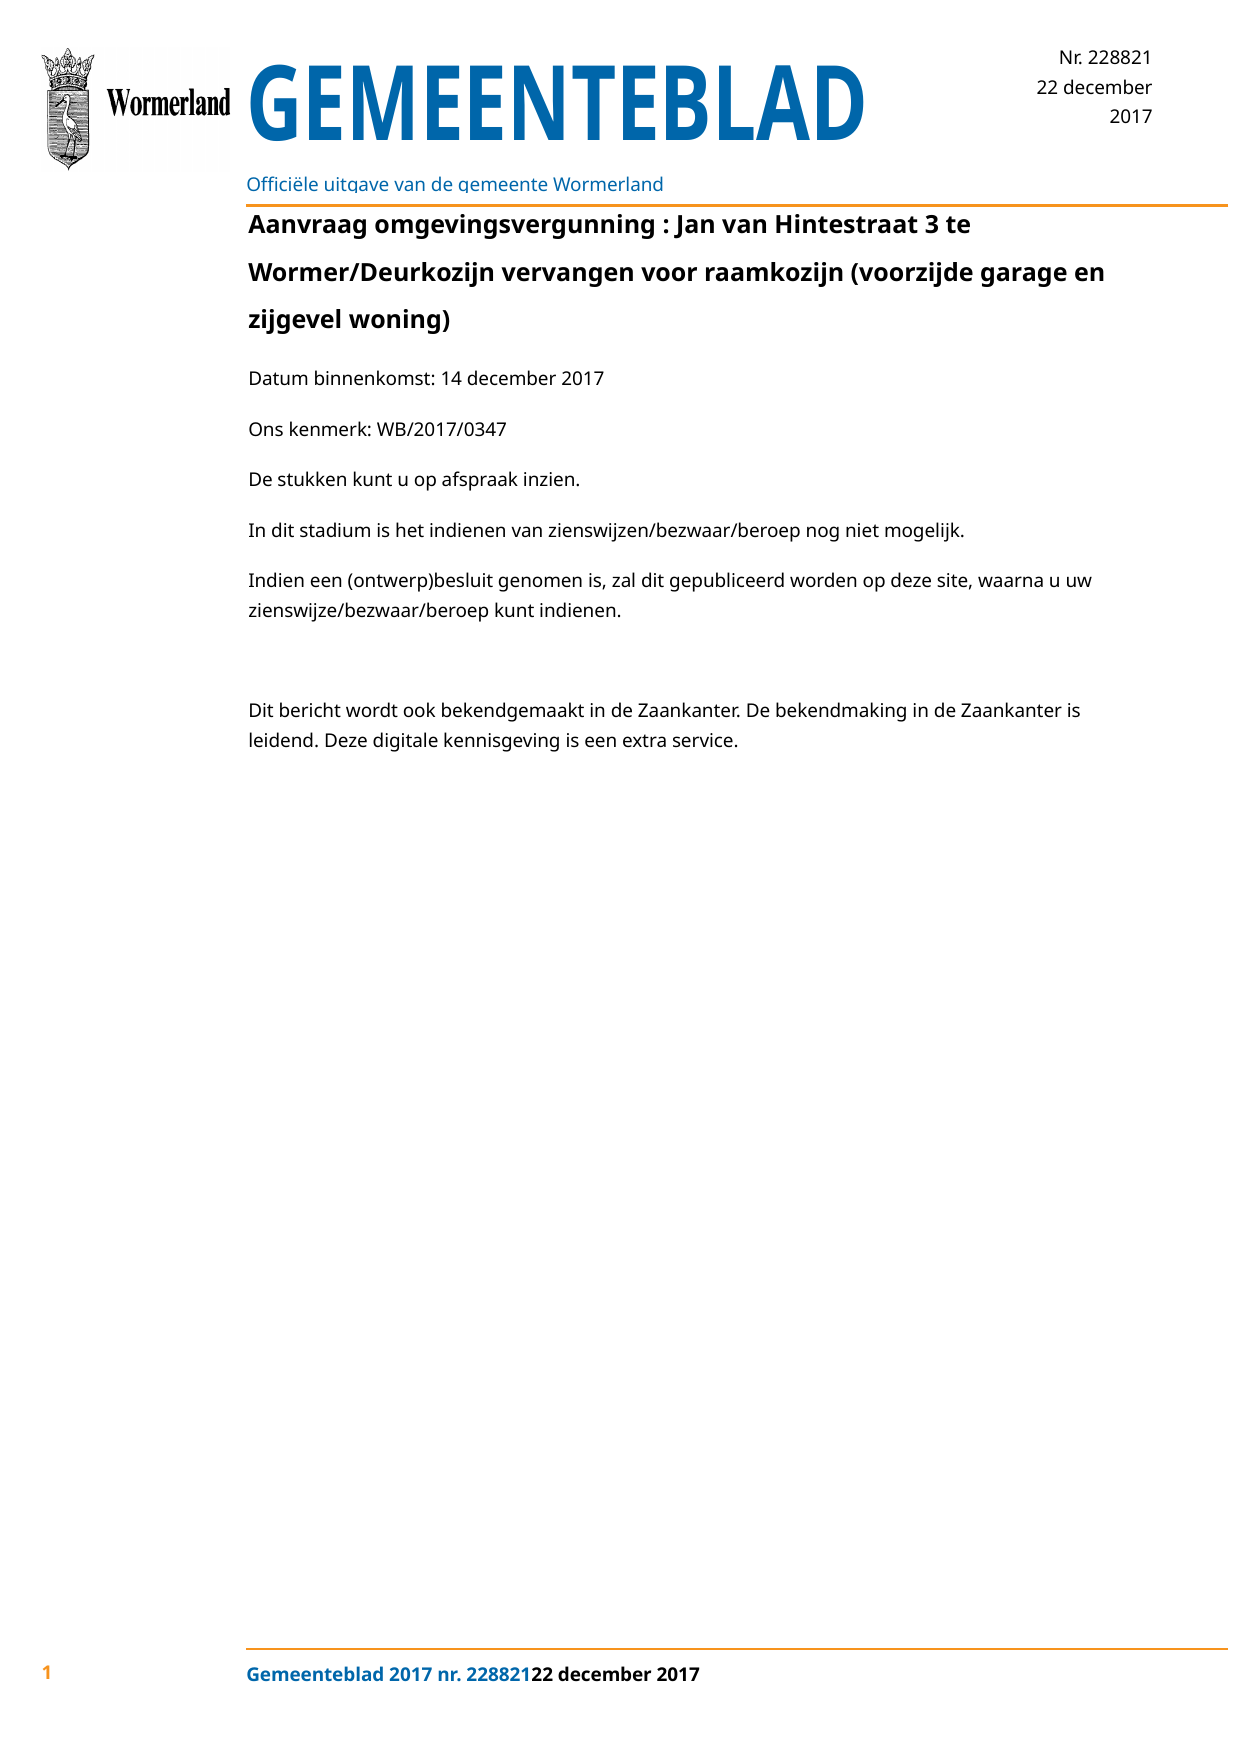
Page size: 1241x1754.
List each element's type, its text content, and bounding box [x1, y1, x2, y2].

text Datum binnenkomst: 14 december 2017 [248, 366, 1152, 391]
text De stukken kunt u op afspraak inzien. [248, 466, 1152, 492]
text Indien een (ontwerp)besluit genomen is, zal dit gepubliceerd worden op deze site, waarna u uw zienswijze/bezwaar/beroep kunt indienen. [248, 567, 1152, 622]
text Ons kenmerk: WB/2017/0347 [248, 416, 1152, 442]
text Dit bericht wordt ook bekendgemaakt in de Zaankanter. De bekendmaking in de Zaankanter is leidend. Deze digitale kennisgeving is een extra service. [248, 698, 1152, 753]
text Aanvraag omgevingsvergunning : Jan van Hintestraat 3 te Wormer/Deurkozijn vervangen voor raamkozijn (voorzijde garage en zijgevel woning) [248, 207, 1152, 336]
picture [41, 47, 231, 172]
text In dit stadium is het indienen van zienswijzen/bezwaar/beroep nog niet mogelijk. [248, 517, 1152, 542]
